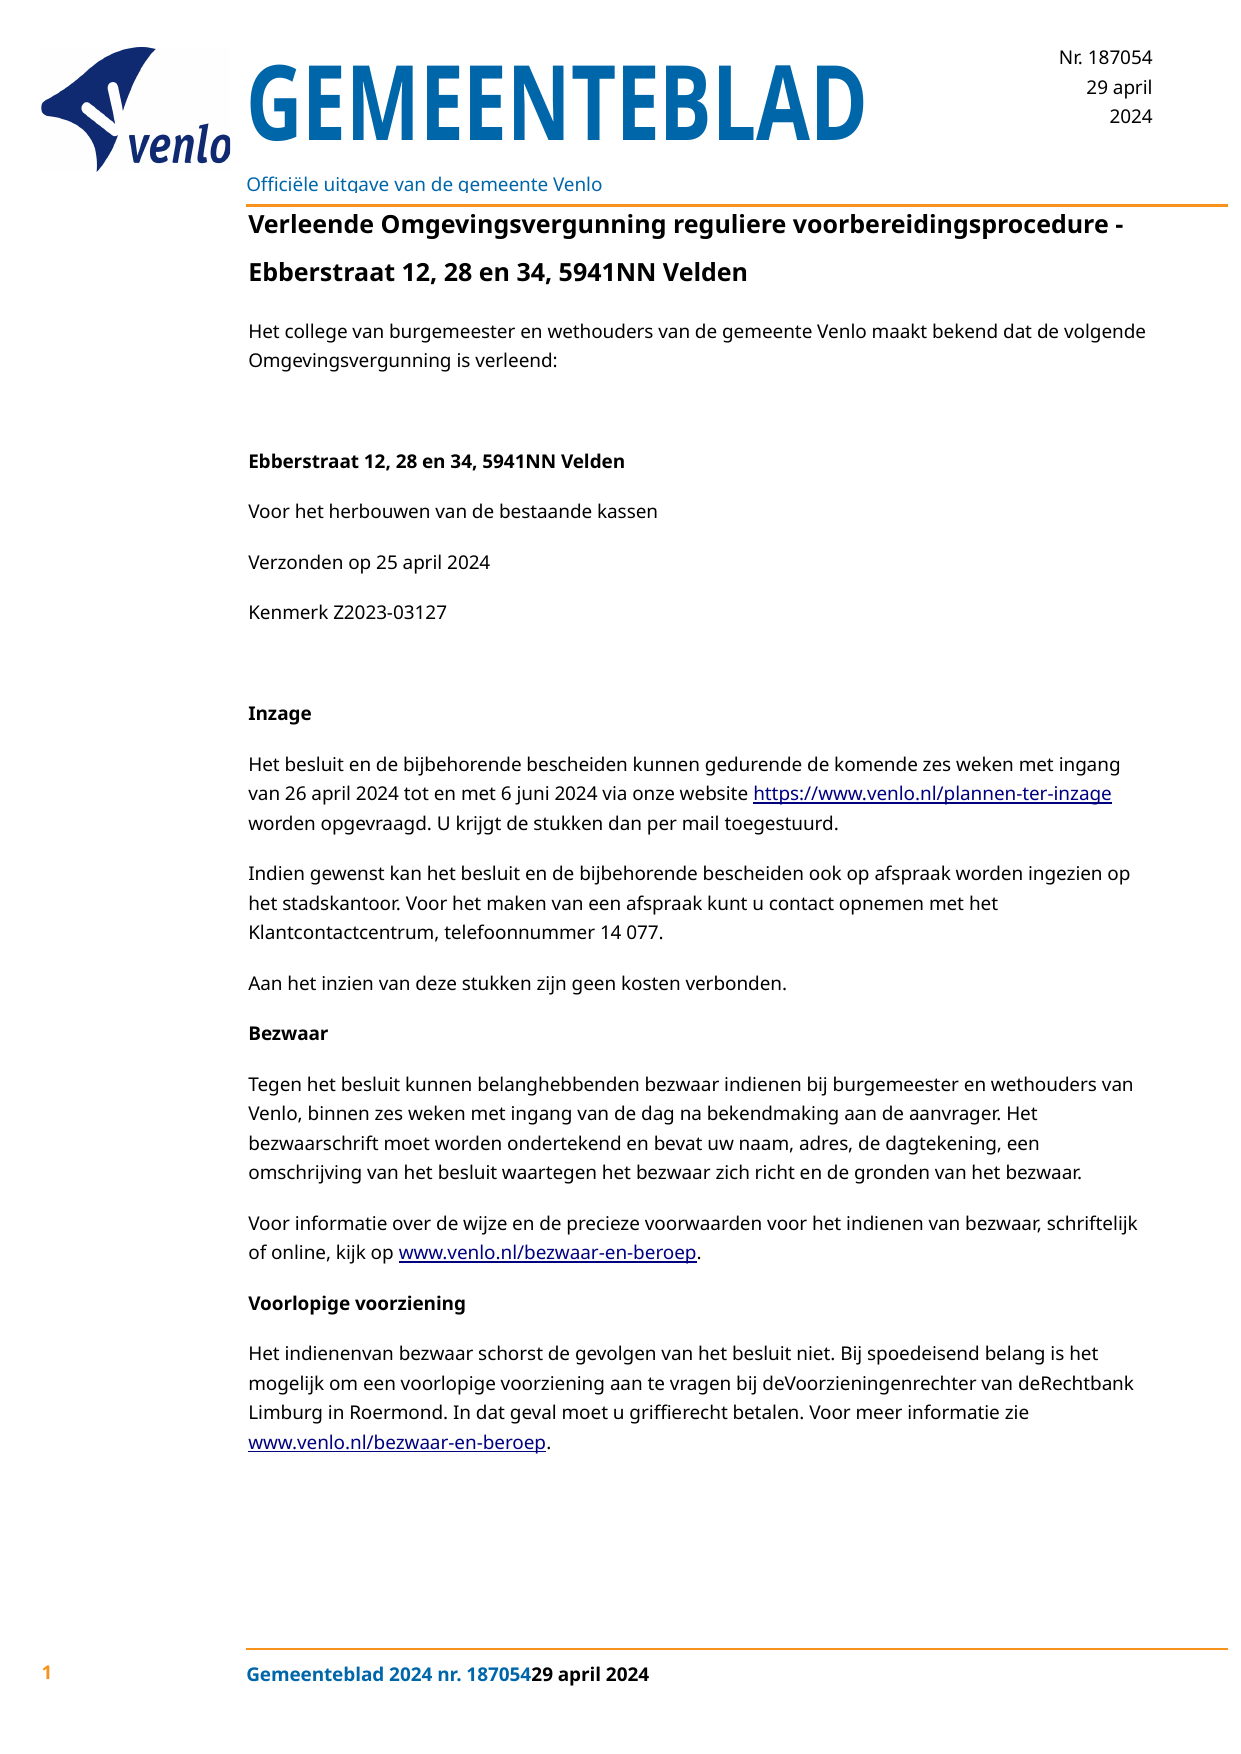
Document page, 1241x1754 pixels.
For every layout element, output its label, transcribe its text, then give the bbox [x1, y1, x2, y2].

text Bezwaar [248, 1020, 1152, 1046]
text Kenmerk Z2023-03127 [248, 599, 1152, 625]
text Voor informatie over de wijze en de precieze voorwaarden voor het indienen van bezwaar, schriftelijk of online, kijk op www.venlo.nl/bezwaar-en-beroep. [248, 1210, 1152, 1265]
text Verzonden op 25 april 2024 [248, 549, 1152, 575]
text Het indienenvan bezwaar schorst de gevolgen van het besluit niet. Bij spoedeisend belang is het mogelijk om een voorlopige voorziening aan te vragen bij deVoorzieningenrechter van deRechtbank Limburg in Roermond. In dat geval moet u griffierecht betalen. Voor meer informatie zie www.venlo.nl/bezwaar-en-beroep. [248, 1340, 1152, 1455]
text Verleende Omgevingsvergunning reguliere voorbereidingsprocedure - Ebberstraat 12, 28 en 34, 5941NN Velden [248, 207, 1152, 288]
text Inzage [248, 700, 1152, 726]
text Voor het herbouwen van de bestaande kassen [248, 499, 1152, 524]
text Indien gewenst kan het besluit en de bijbehorende bescheiden ook op afspraak worden ingezien op het stadskantoor. Voor het maken van een afspraak kunt u contact opnemen met het Klantcontactcentrum, telefoonnummer 14 077. [248, 860, 1152, 945]
text Aan het inzien van deze stukken zijn geen kosten verbonden. [248, 970, 1152, 996]
text Voorlopige voorziening [248, 1290, 1152, 1316]
text Het besluit en de bijbehorende bescheiden kunnen gedurende de komende zes weken met ingang van 26 april 2024 tot en met 6 juni 2024 via onze website https://www.venlo.nl/plannen-ter-inzage worden opgevraagd. U krijgt de stukken dan per mail toegestuurd. [248, 751, 1152, 836]
text Ebberstraat 12, 28 en 34, 5941NN Velden [248, 448, 1152, 474]
text Tegen het besluit kunnen belanghebbenden bezwaar indienen bij burgemeester en wethouders van Venlo, binnen zes weken met ingang van de dag na bekendmaking aan de aanvrager. Het bezwaarschrift moet worden ondertekend en bevat uw naam, adres, de dagtekening, een omschrijving van het besluit waartegen het bezwaar zich richt en de gronden van het bezwaar. [248, 1071, 1152, 1185]
text Het college van burgemeester en wethouders van de gemeente Venlo maakt bekend dat de volgende Omgevingsvergunning is verleend: [248, 318, 1152, 373]
picture [41, 47, 231, 172]
